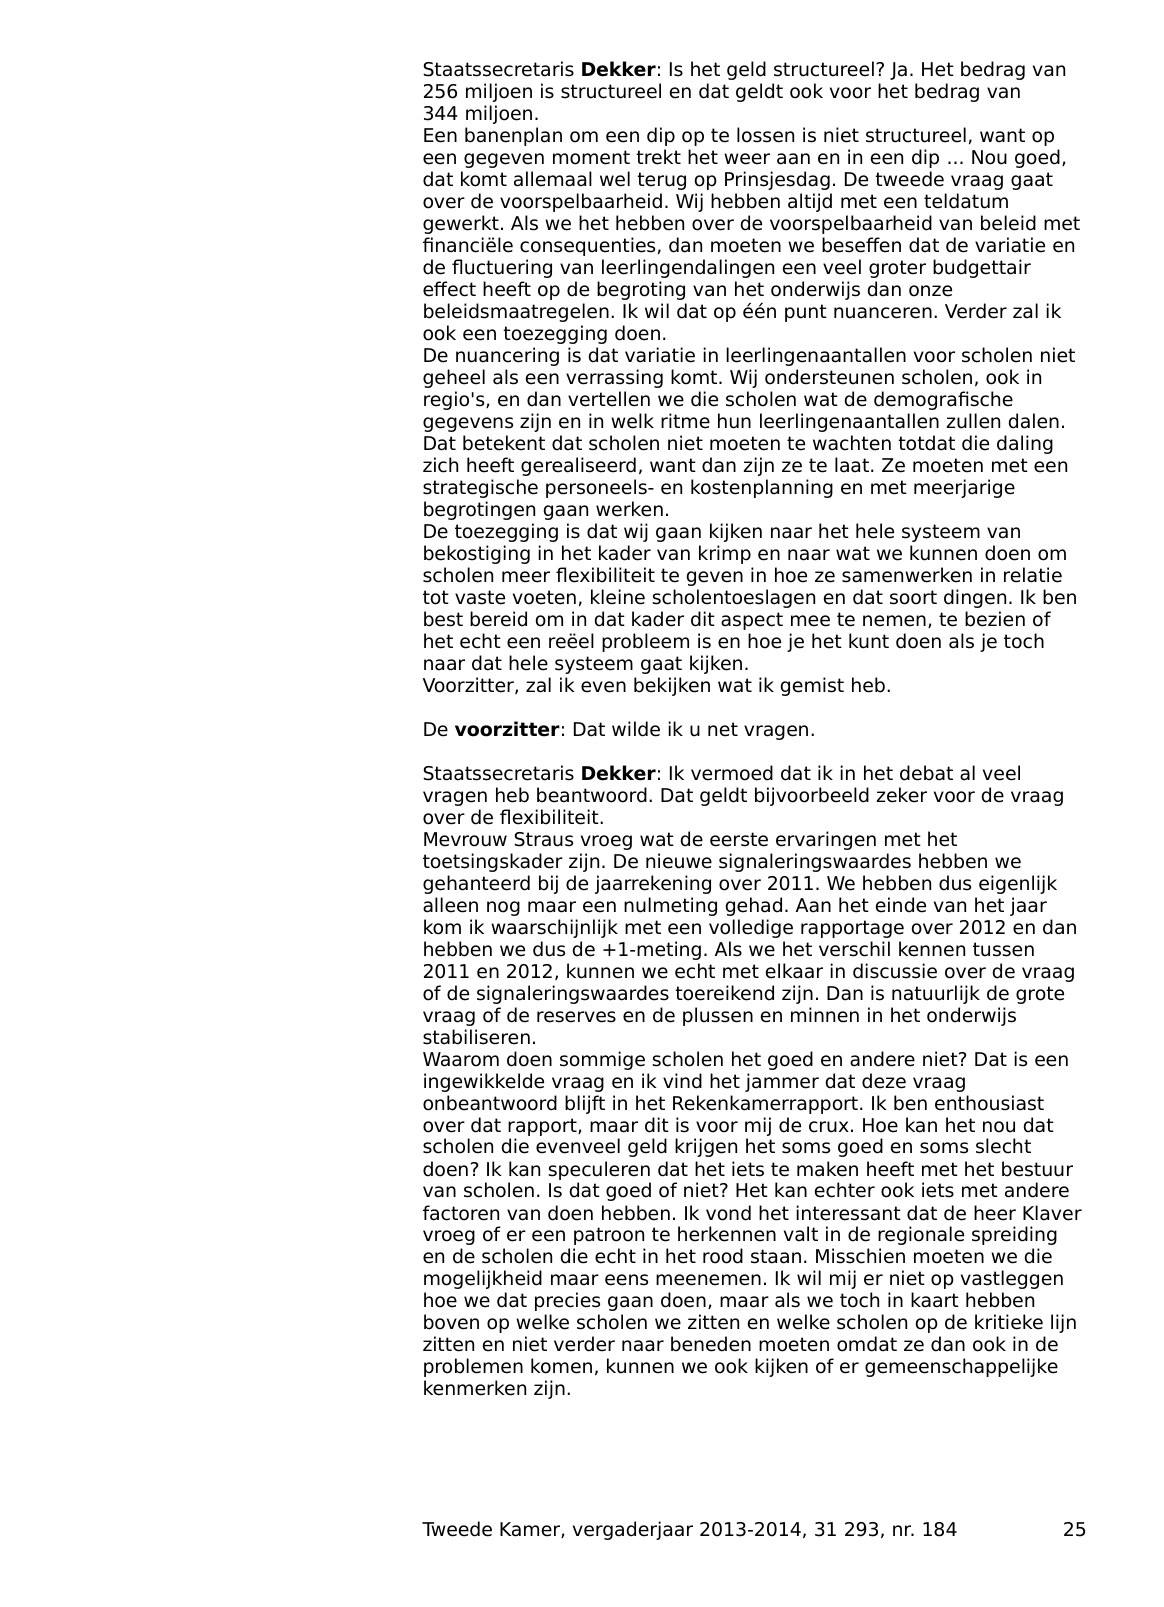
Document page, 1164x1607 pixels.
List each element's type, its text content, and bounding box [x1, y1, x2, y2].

text Staatssecretaris Dekker: Is het geld structureel? Ja. Het bedrag van 256 miljoen is structureel en dat geldt ook voor het bedrag van 344 miljoen. [422, 59, 1087, 125]
text De voorzitter: Dat wilde ik u net vragen. [422, 719, 1087, 741]
text Mevrouw Straus vroeg wat de eerste ervaringen met het toetsingskader zijn. De nieuwe signaleringswaardes hebben we gehanteerd bij de jaarrekening over 2011. We hebben dus eigenlijk alleen nog maar een nulmeting gehad. Aan het einde van het jaar kom ik waarschijnlijk met een volledige rapportage over 2012 en dan hebben we dus de +1-meting. Als we het verschil kennen tussen 2011 en 2012, kunnen we echt met elkaar in discussie over de vraag of de signaleringswaardes toereikend zijn. Dan is natuurlijk de grote vraag of de reserves en de plussen en minnen in het onderwijs stabiliseren. [422, 829, 1087, 1048]
text Een banenplan om een dip op te lossen is niet structureel, want op een gegeven moment trekt het weer aan en in een dip ... Nou goed, dat komt allemaal wel terug op Prinsjesdag. De tweede vraag gaat over de voorspelbaarheid. Wij hebben altijd met een teldatum gewerkt. Als we het hebben over de voorspelbaarheid van beleid met financiële consequenties, dan moeten we beseffen dat de variatie en de fluctuering van leerlingendalingen een veel groter budgettair effect heeft op de begroting van het onderwijs dan onze beleidsmaatregelen. Ik wil dat op één punt nuanceren. Verder zal ik ook een toezegging doen. [422, 125, 1087, 345]
text Staatssecretaris Dekker: Ik vermoed dat ik in het debat al veel vragen heb beantwoord. Dat geldt bijvoorbeeld zeker voor de vraag over de flexibiliteit. [422, 763, 1087, 829]
text Voorzitter, zal ik even bekijken wat ik gemist heb. [422, 674, 1087, 696]
text De nuancering is dat variatie in leerlingenaantallen voor scholen niet geheel als een verrassing komt. Wij ondersteunen scholen, ook in regio's, en dan vertellen we die scholen wat de demografische gegevens zijn en in welk ritme hun leerlingenaantallen zullen dalen. Dat betekent dat scholen niet moeten te wachten totdat die daling zich heeft gerealiseerd, want dan zijn ze te laat. Ze moeten met een strategische personeels- en kostenplanning en met meerjarige begrotingen gaan werken. [422, 345, 1087, 521]
text Waarom doen sommige scholen het goed en andere niet? Dat is een ingewikkelde vraag en ik vind het jammer dat deze vraag onbeantwoord blijft in het Rekenkamerrapport. Ik ben enthousiast over dat rapport, maar dit is voor mij de crux. Hoe kan het nou dat scholen die evenveel geld krijgen het soms goed en soms slecht doen? Ik kan speculeren dat het iets te maken heeft met het bestuur van scholen. Is dat goed of niet? Het kan echter ook iets met andere factoren van doen hebben. Ik vond het interessant dat de heer Klaver vroeg of er een patroon te herkennen valt in de regionale spreiding en de scholen die echt in het rood staan. Misschien moeten we die mogelijkheid maar eens meenemen. Ik wil mij er niet op vastleggen hoe we dat precies gaan doen, maar als we toch in kaart hebben boven op welke scholen we zitten en welke scholen op de kritieke lijn zitten en niet verder naar beneden moeten omdat ze dan ook in de problemen komen, kunnen we ook kijken of er gemeenschappelijke kenmerken zijn. [422, 1048, 1087, 1400]
text De toezegging is dat wij gaan kijken naar het hele systeem van bekostiging in het kader van krimp en naar wat we kunnen doen om scholen meer flexibiliteit te geven in hoe ze samenwerken in relatie tot vaste voeten, kleine scholentoeslagen en dat soort dingen. Ik ben best bereid om in dat kader dit aspect mee te nemen, te bezien of het echt een reëel probleem is en hoe je het kunt doen als je toch naar dat hele systeem gaat kijken. [422, 521, 1087, 674]
